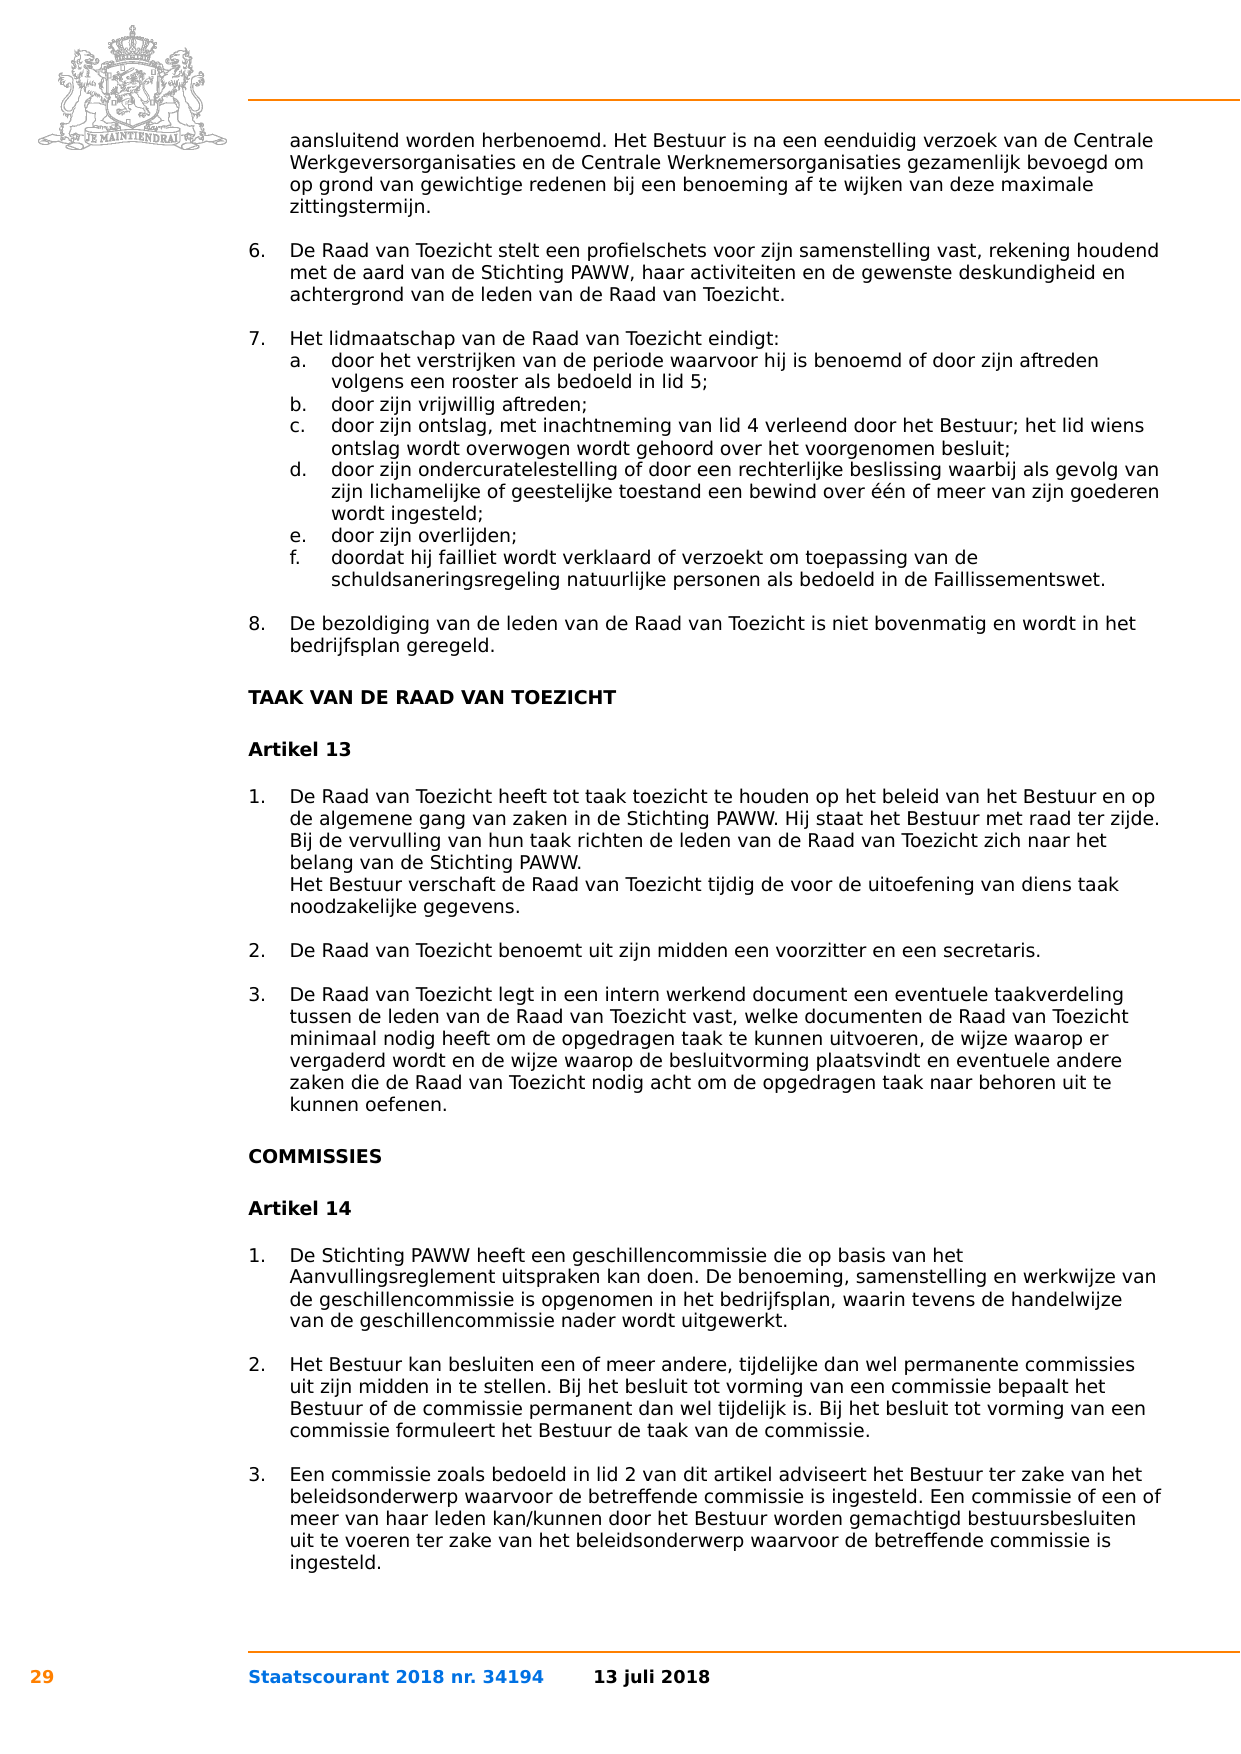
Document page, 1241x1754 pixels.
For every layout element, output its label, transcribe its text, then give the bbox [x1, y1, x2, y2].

text 2. Het Bestuur kan besluiten een of meer andere, tijdelijke dan wel permanente commissies uit zijn midden in te stellen. Bij het besluit tot vorming van een commissie bepaalt het Bestuur of de commissie permanent dan wel tijdelijk is. Bij het besluit tot vorming van een commissie formuleert het Bestuur de taak van de commissie. [248, 1354, 1163, 1442]
subtitle TAAK VAN DE RAAD VAN TOEZICHT [248, 687, 1163, 709]
text 7. Het lidmaatschap van de Raad van Toezicht eindigt: [248, 327, 1163, 349]
subtitle COMMISSIES [248, 1146, 1163, 1167]
subtitle Artikel 13 [248, 739, 1163, 761]
text 2. De Raad van Toezicht benoemt uit zijn midden een voorzitter en een secretaris. [248, 940, 1163, 962]
text f. doordat hij failliet wordt verklaard of verzoekt om toepassing van de schuldsaneringsregeling natuurlijke personen als bedoeld in de Faillissementswet. [289, 547, 1163, 591]
text Het Bestuur verschaft de Raad van Toezicht tijdig de voor de uitoefening van diens taak noodzakelijke gegevens. [289, 874, 1163, 918]
text e. door zijn overlijden; [289, 525, 1163, 547]
text a. door het verstrijken van de periode waarvoor hij is benoemd of door zijn aftreden volgens een rooster als bedoeld in lid 5; [289, 349, 1163, 393]
text 1. De Raad van Toezicht heeft tot taak toezicht te houden op het beleid van het Bestuur en op de algemene gang van zaken in de Stichting PAWW. Hij staat het Bestuur met raad ter zijde. Bij de vervulling van hun taak richten de leden van de Raad van Toezicht zich naar het belang van de Stichting PAWW. [248, 786, 1163, 874]
text 8. De bezoldiging van de leden van de Raad van Toezicht is niet bovenmatig en wordt in het bedrijfsplan geregeld. [248, 613, 1163, 657]
subtitle Artikel 14 [248, 1197, 1163, 1219]
picture [38, 25, 227, 150]
text 6. De Raad van Toezicht stelt een profielschets voor zijn samenstelling vast, rekening houdend met de aard van de Stichting PAWW, haar activiteiten en de gewenste deskundigheid en achtergrond van de leden van de Raad van Toezicht. [248, 240, 1163, 306]
text 3. Een commissie zoals bedoeld in lid 2 van dit artikel adviseert het Bestuur ter zake van het beleidsonderwerp waarvoor de betreffende commissie is ingesteld. Een commissie of een of meer van haar leden kan/kunnen door het Bestuur worden gemachtigd bestuursbesluiten uit te voeren ter zake van het beleidsonderwerp waarvoor de betreffende commissie is ingesteld. [248, 1464, 1163, 1574]
text 1. De Stichting PAWW heeft een geschillencommissie die op basis van het Aanvullingsreglement uitspraken kan doen. De benoeming, samenstelling en werkwijze van de geschillencommissie is opgenomen in het bedrijfsplan, waarin tevens de handelwijze van de geschillencommissie nader wordt uitgewerkt. [248, 1244, 1163, 1332]
text c. door zijn ontslag, met inachtneming van lid 4 verleend door het Bestuur; het lid wiens ontslag wordt overwogen wordt gehoord over het voorgenomen besluit; [289, 415, 1163, 459]
text 3. De Raad van Toezicht legt in een intern werkend document een eventuele taakverdeling tussen de leden van de Raad van Toezicht vast, welke documenten de Raad van Toezicht minimaal nodig heeft om de opgedragen taak te kunnen uitvoeren, de wijze waarop er vergaderd wordt en de wijze waarop de besluitvorming plaatsvindt en eventuele andere zaken die de Raad van Toezicht nodig acht om de opgedragen taak naar behoren uit te kunnen oefenen. [248, 984, 1163, 1116]
text aansluitend worden herbenoemd. Het Bestuur is na een eenduidig verzoek van de Centrale Werkgeversorganisaties en de Centrale Werknemersorganisaties gezamenlijk bevoegd om op grond van gewichtige redenen bij een benoeming af te wijken van deze maximale zittingstermijn. [289, 130, 1163, 218]
text d. door zijn ondercuratelestelling of door een rechterlijke beslissing waarbij als gevolg van zijn lichamelijke of geestelijke toestand een bewind over één of meer van zijn goederen wordt ingesteld; [289, 459, 1163, 525]
text b. door zijn vrijwillig aftreden; [289, 393, 1163, 415]
